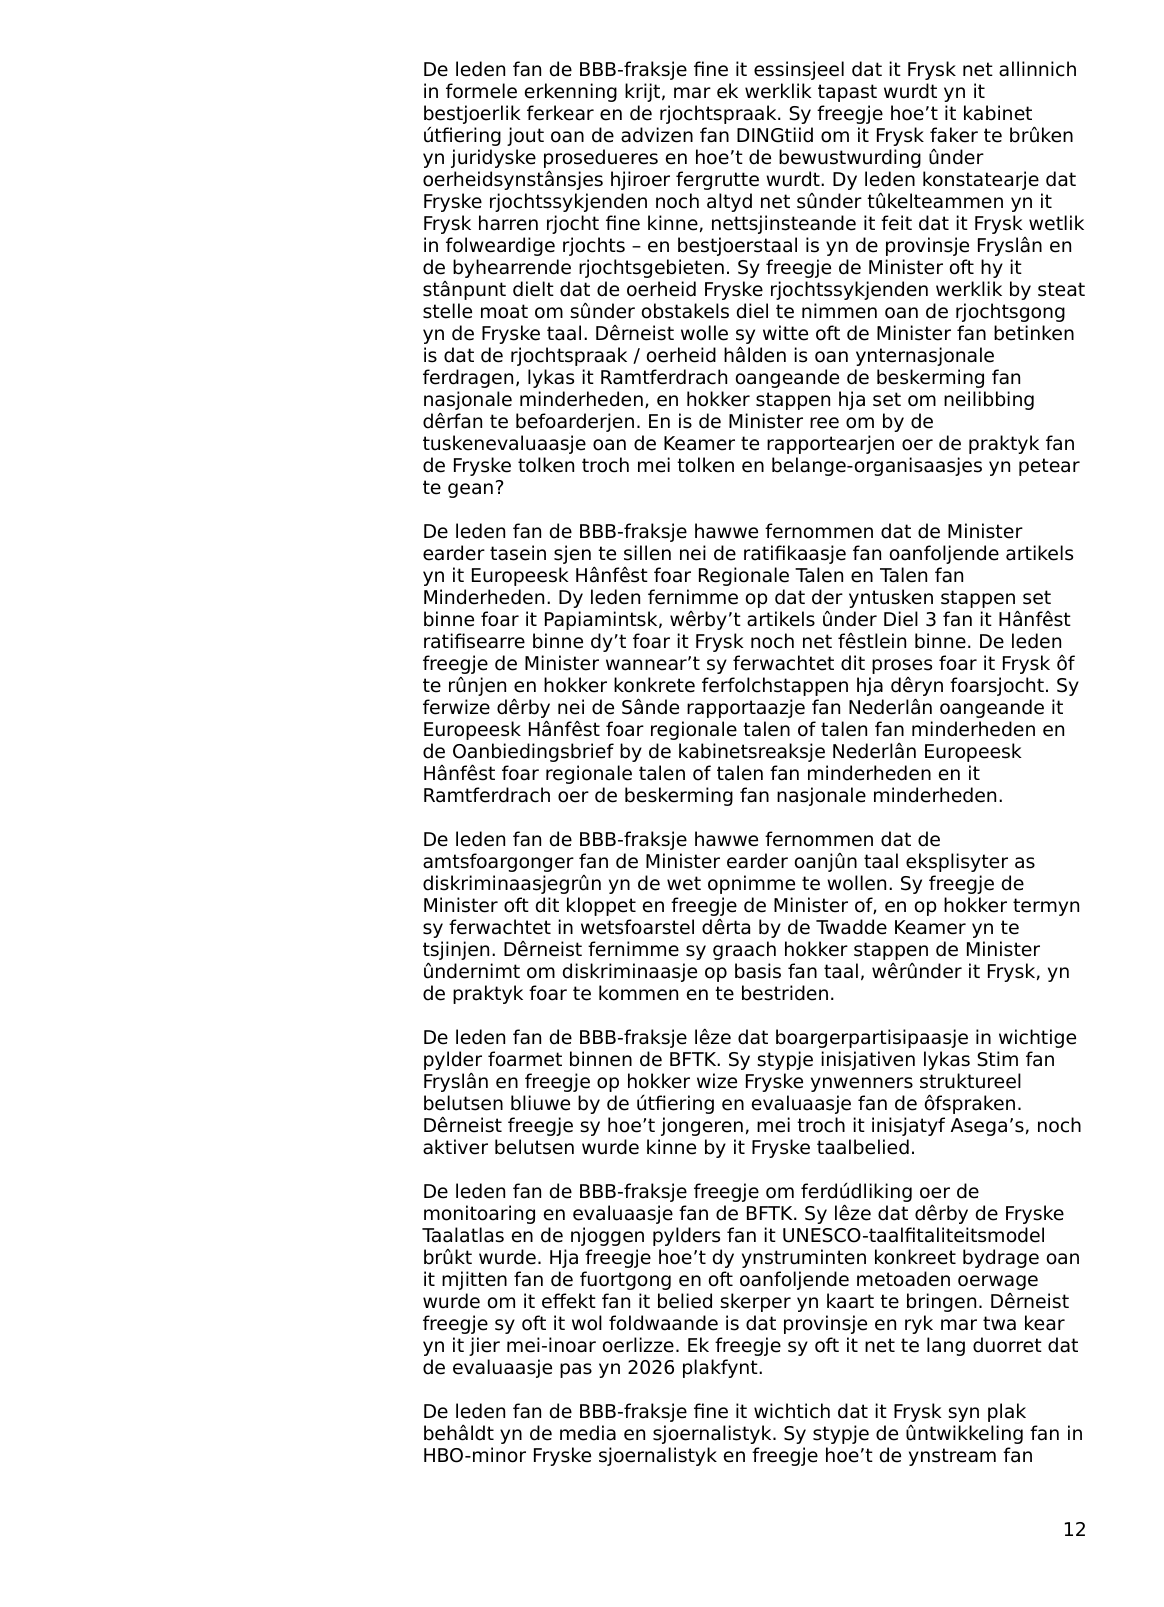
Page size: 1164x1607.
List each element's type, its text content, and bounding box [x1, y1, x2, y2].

text De leden fan de BBB-fraksje fine it wichtich dat it Frysk syn plak behâldt yn de media en sjoernalistyk. Sy stypje de ûntwikkeling fan in HBO-minor Fryske sjoernalistyk en freegje hoe’t de ynstream fan [422, 1401, 1087, 1467]
text De leden fan de BBB-fraksje hawwe fernommen dat de amtsfoargonger fan de Minister earder oanjûn taal eksplisyter as diskriminaasjegrûn yn de wet opnimme te wollen. Sy freegje de Minister oft dit kloppet en freegje de Minister of, en op hokker termyn sy ferwachtet in wetsfoarstel dêrta by de Twadde Keamer yn te tsjinjen. Dêrneist fernimme sy graach hokker stappen de Minister ûndernimt om diskriminaasje op basis fan taal, wêrûnder it Frysk, yn de praktyk foar te kommen en te bestriden. [422, 829, 1087, 1004]
text De leden fan de BBB-fraksje lêze dat boargerpartisipaasje in wichtige pylder foarmet binnen de BFTK. Sy stypje inisjativen lykas Stim fan Fryslân en freegje op hokker wize Fryske ynwenners struktureel belutsen bliuwe by de útfiering en evaluaasje fan de ôfspraken. Dêrneist freegje sy hoe’t jongeren, mei troch it inisjatyf Asega’s, noch aktiver belutsen wurde kinne by it Fryske taalbelied. [422, 1027, 1087, 1159]
text De leden fan de BBB-fraksje hawwe fernommen dat de Minister earder tasein sjen te sillen nei de ratifikaasje fan oanfoljende artikels yn it Europeesk Hânfêst foar Regionale Talen en Talen fan Minderheden. Dy leden fernimme op dat der yntusken stappen set binne foar it Papiamintsk, wêrby’t artikels ûnder Diel 3 fan it Hânfêst ratifisearre binne dy’t foar it Frysk noch net fêstlein binne. De leden freegje de Minister wannear’t sy ferwachtet dit proses foar it Frysk ôf te rûnjen en hokker konkrete ferfolchstappen hja dêryn foarsjocht. Sy ferwize dêrby nei de Sânde rapportaazje fan Nederlân oangeande it Europeesk Hânfêst foar regionale talen of talen fan minderheden en de Oanbiedingsbrief by de kabinetsreaksje Nederlân Europeesk Hânfêst foar regionale talen of talen fan minderheden en it Ramtferdrach oer de beskerming fan nasjonale minderheden. [422, 521, 1087, 807]
text De leden fan de BBB-fraksje fine it essinsjeel dat it Frysk net allinnich in formele erkenning krijt, mar ek werklik tapast wurdt yn it bestjoerlik ferkear en de rjochtspraak. Sy freegje hoe’t it kabinet útfiering jout oan de advizen fan DINGtiid om it Frysk faker te brûken yn juridyske prosedueres en hoe’t de bewustwurding ûnder oerheidsynstânsjes hjiroer fergrutte wurdt. Dy leden konstatearje dat Fryske rjochtssykjenden noch altyd net sûnder tûkelteammen yn it Frysk harren rjocht fine kinne, nettsjinsteande it feit dat it Frysk wetlik in folweardige rjochts – en bestjoerstaal is yn de provinsje Fryslân en de byhearrende rjochtsgebieten. Sy freegje de Minister oft hy it stânpunt dielt dat de oerheid Fryske rjochtssykjenden werklik by steat stelle moat om sûnder obstakels diel te nimmen oan de rjochtsgong yn de Fryske taal. Dêrneist wolle sy witte oft de Minister fan betinken is dat de rjochtspraak / oerheid hâlden is oan ynternasjonale ferdragen, lykas it Ramtferdrach oangeande de beskerming fan nasjonale minderheden, en hokker stappen hja set om neilibbing dêrfan te befoarderjen. En is de Minister ree om by de tuskenevaluaasje oan de Keamer te rapportearjen oer de praktyk fan de Fryske tolken troch mei tolken en belange-organisaasjes yn petear te gean? [422, 59, 1087, 499]
text De leden fan de BBB-fraksje freegje om ferdúdliking oer de monitoaring en evaluaasje fan de BFTK. Sy lêze dat dêrby de Fryske Taalatlas en de njoggen pylders fan it UNESCO-taalfitaliteitsmodel brûkt wurde. Hja freegje hoe’t dy ynstruminten konkreet bydrage oan it mjitten fan de fuortgong en oft oanfoljende metoaden oerwage wurde om it effekt fan it belied skerper yn kaart te bringen. Dêrneist freegje sy oft it wol foldwaande is dat provinsje en ryk mar twa kear yn it jier mei-inoar oerlizze. Ek freegje sy oft it net te lang duorret dat de evaluaasje pas yn 2026 plakfynt. [422, 1181, 1087, 1379]
